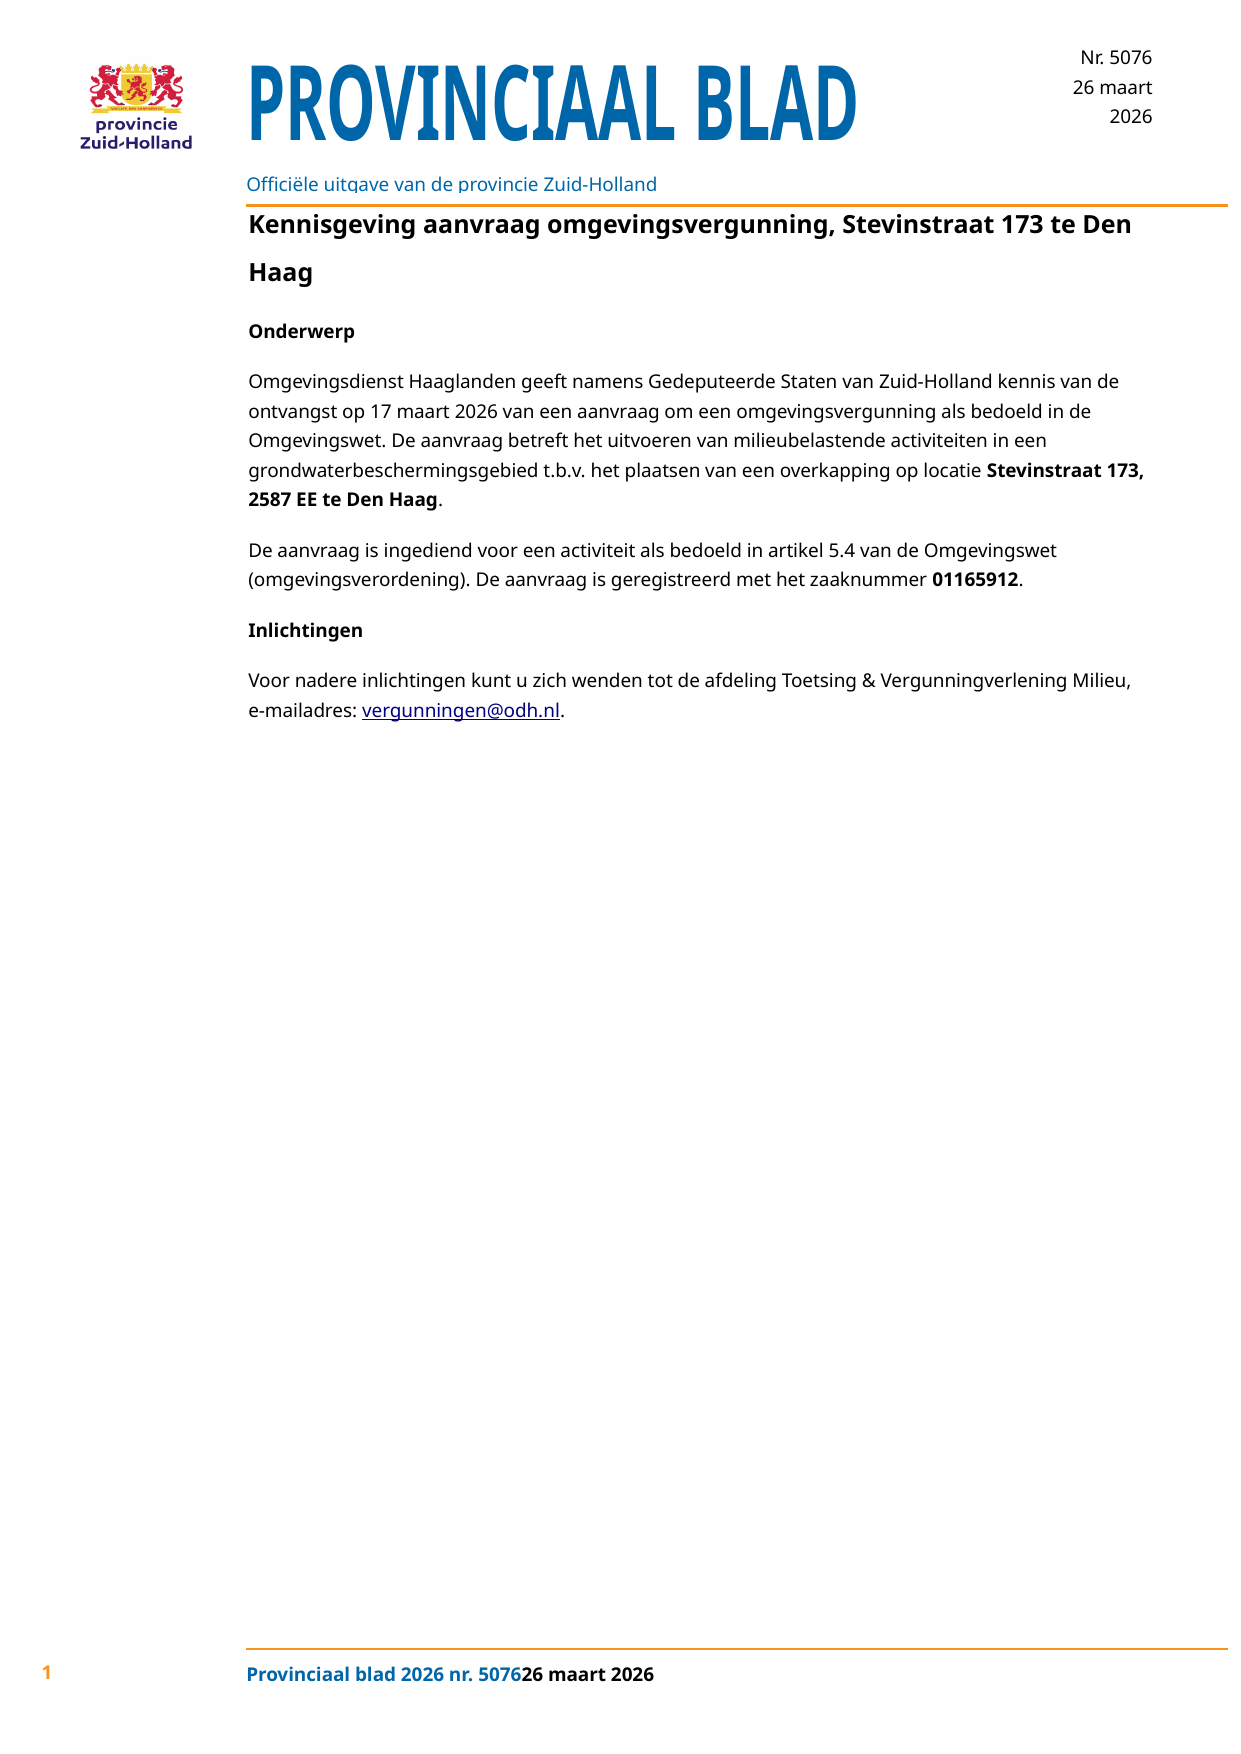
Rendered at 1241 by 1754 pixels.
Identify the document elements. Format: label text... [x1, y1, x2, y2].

text De aanvraag is ingediend voor een activiteit als bedoeld in artikel 5.4 van de Omgevingswet (omgevingsverordening). De aanvraag is geregistreerd met het zaaknummer 01165912. [248, 537, 1152, 592]
text Inlichtingen [248, 617, 1152, 643]
text Voor nadere inlichtingen kunt u zich wenden tot de afdeling Toetsing & Vergunningverlening Milieu, e-mailadres: vergunningen@odh.nl. [248, 667, 1152, 723]
text Onderwerp [248, 318, 1152, 344]
text Omgevingsdienst Haaglanden geeft namens Gedeputeerde Staten van Zuid-Holland kennis van de ontvangst op 17 maart 2026 van een aanvraag om een omgevingsvergunning als bedoeld in de Omgevingswet. De aanvraag betreft het uitvoeren van milieubelastende activiteiten in een grondwaterbeschermingsgebied t.b.v. het plaatsen van een overkapping op locatie Stevinstraat 173, 2587 EE te Den Haag. [248, 368, 1152, 512]
picture [41, 47, 231, 172]
text Kennisgeving aanvraag omgevingsvergunning, Stevinstraat 173 te Den Haag [248, 207, 1152, 288]
